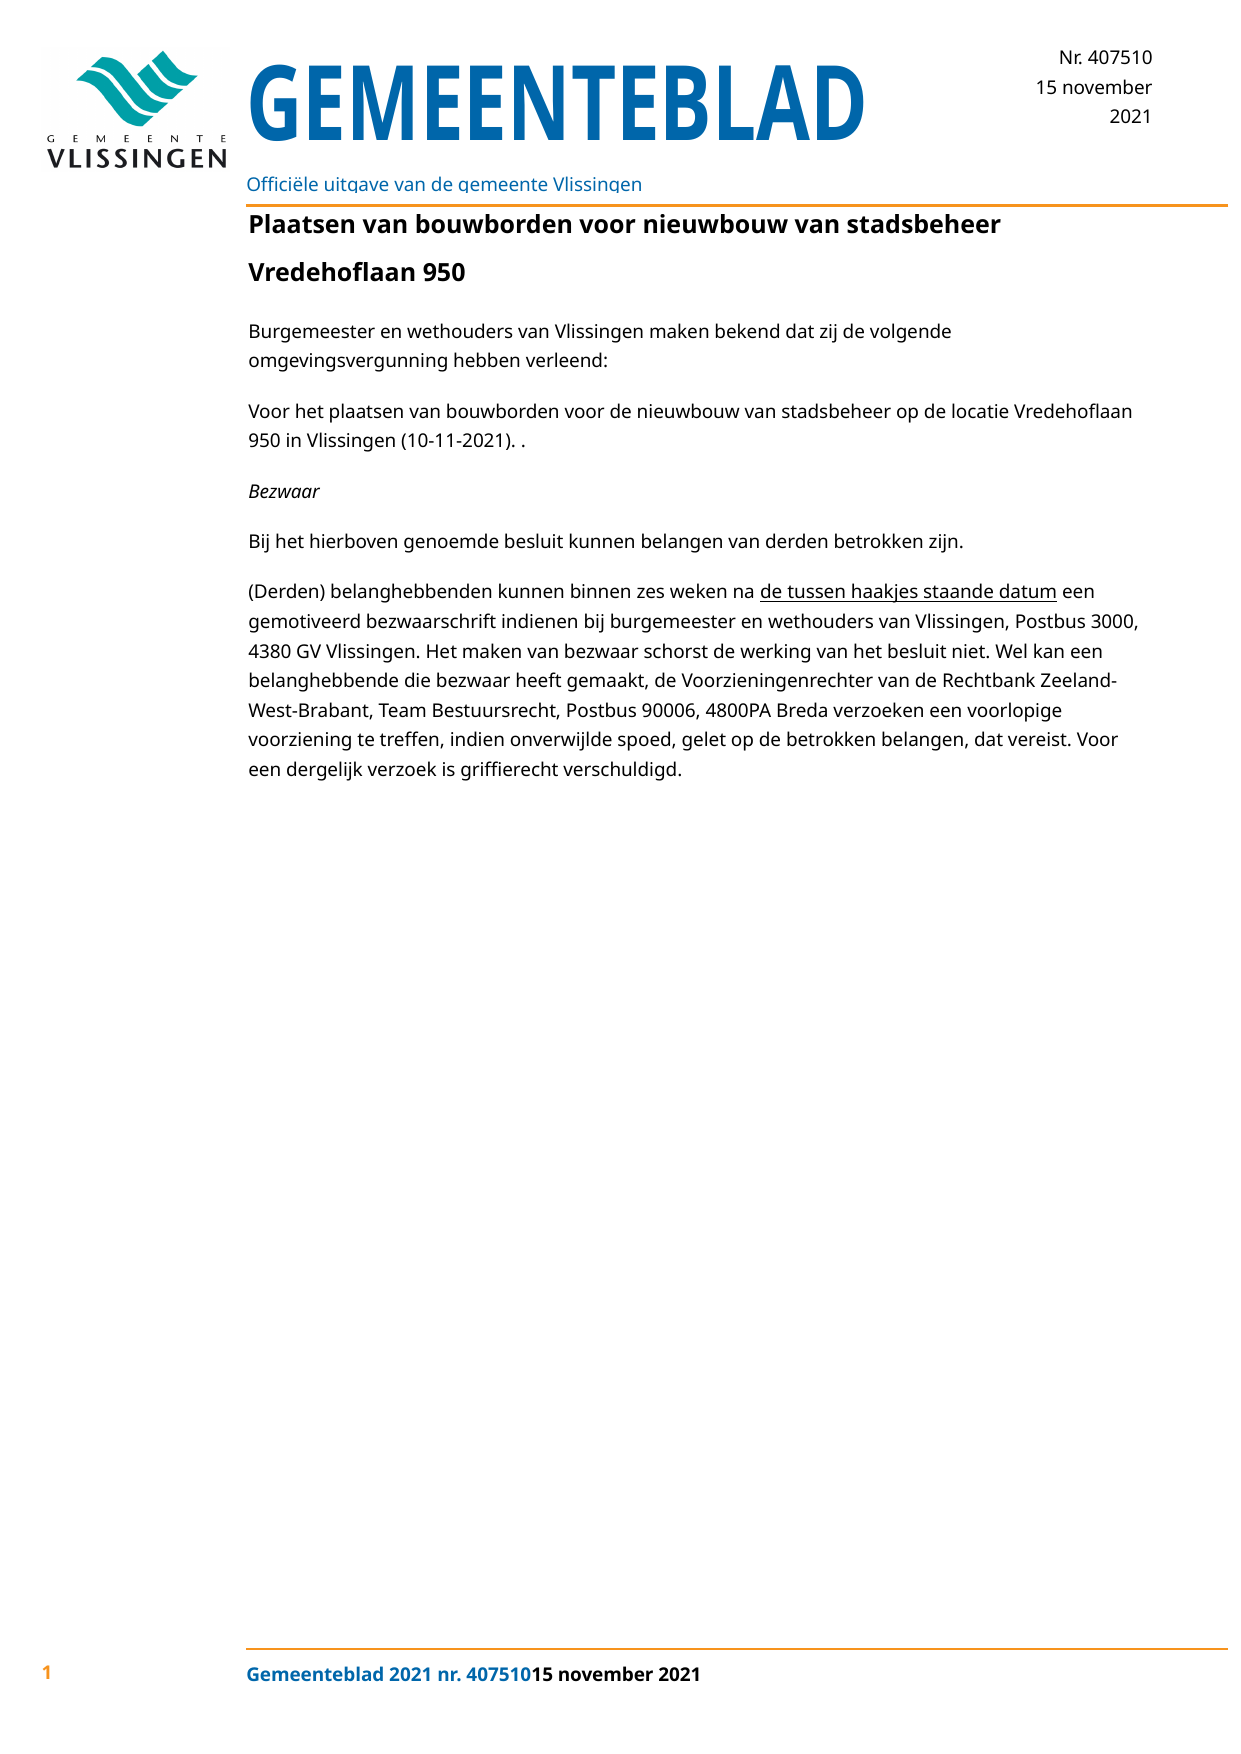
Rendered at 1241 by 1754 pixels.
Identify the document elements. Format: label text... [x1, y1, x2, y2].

text Bezwaar [248, 478, 1152, 504]
text Burgemeester en wethouders van Vlissingen maken bekend dat zij de volgende omgevingsvergunning hebben verleend: [248, 318, 1152, 373]
text (Derden) belanghebbenden kunnen binnen zes weken na de tussen haakjes staande datum een gemotiveerd bezwaarschrift indienen bij burgemeester en wethouders van Vlissingen, Postbus 3000, 4380 GV Vlissingen. Het maken van bezwaar schorst de werking van het besluit niet. Wel kan een belanghebbende die bezwaar heeft gemaakt, de Voorzieningenrechter van de Rechtbank Zeeland-West-Brabant, Team Bestuursrecht, Postbus 90006, 4800PA Breda verzoeken een voorlopige voorziening te treffen, indien onverwijlde spoed, gelet op de betrokken belangen, dat vereist. Voor een dergelijk verzoek is griffierecht verschuldigd. [248, 579, 1152, 782]
text Plaatsen van bouwborden voor nieuwbouw van stadsbeheer Vredehoflaan 950 [248, 207, 1152, 288]
picture [41, 47, 231, 172]
text Voor het plaatsen van bouwborden voor de nieuwbouw van stadsbeheer op de locatie Vredehoflaan 950 in Vlissingen (10-11-2021). . [248, 398, 1152, 453]
text Bij het hierboven genoemde besluit kunnen belangen van derden betrokken zijn. [248, 528, 1152, 554]
